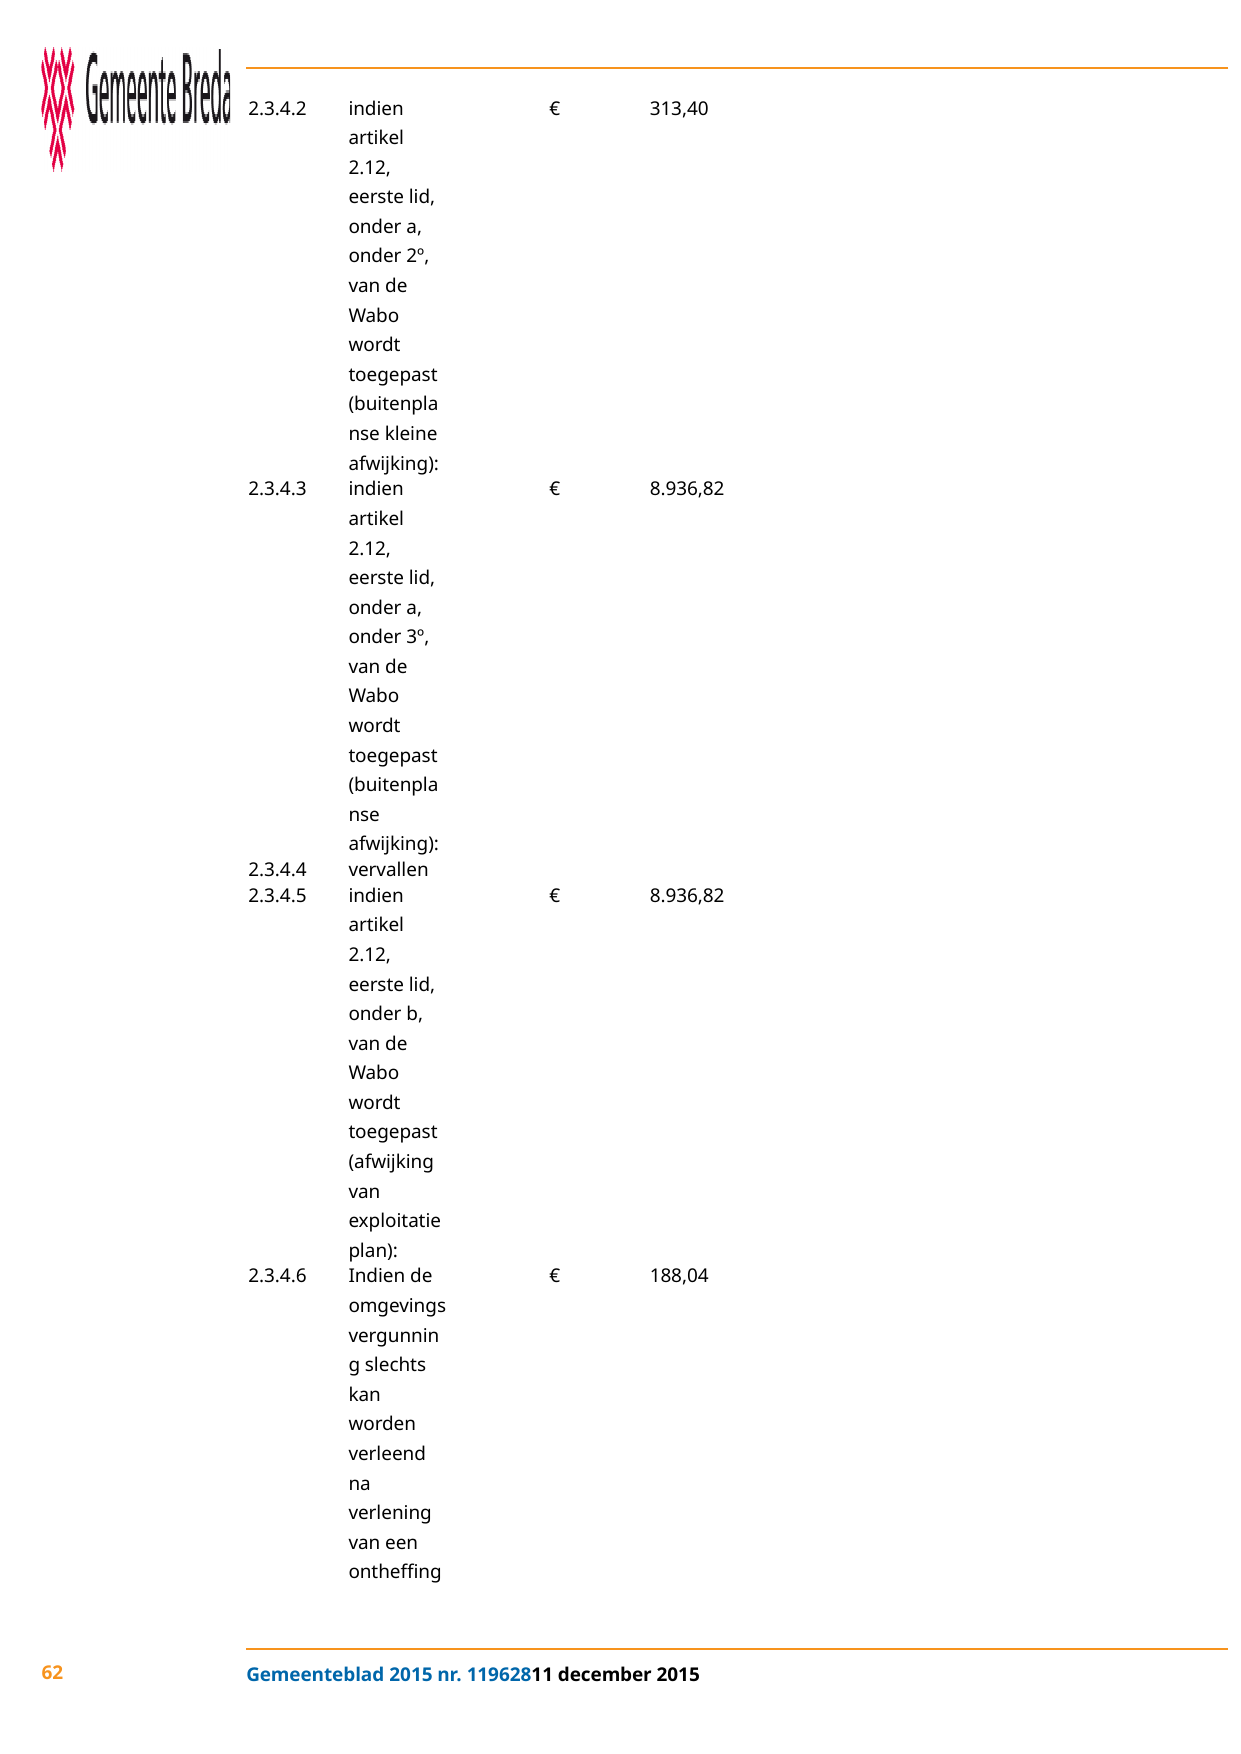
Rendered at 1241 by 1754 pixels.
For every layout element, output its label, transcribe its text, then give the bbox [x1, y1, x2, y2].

table_cell 2.3.4.2 [248, 95, 348, 476]
table_cell vervallen [348, 856, 449, 882]
table_cell € [549, 882, 649, 1263]
table_cell € [549, 95, 649, 476]
table_cell 8.936,82 [650, 476, 750, 856]
table_cell 188,04 [650, 1263, 750, 1584]
table_cell 8.936,82 [650, 882, 750, 1263]
table_cell € [549, 476, 649, 856]
table_cell indien artikel 2.12, eerste lid, onder a, onder 2º, van de Wabo wordt toegepast (buitenplanse kleine afwijking): [348, 95, 449, 476]
table_cell indien artikel 2.12, eerste lid, onder a, onder 3º, van de Wabo wordt toegepast (buitenplanse afwijking): [348, 476, 449, 856]
table_cell 313,40 [650, 95, 750, 476]
table_cell 2.3.4.6 [248, 1263, 348, 1584]
table_cell [650, 856, 750, 882]
table_cell [449, 856, 549, 882]
table_cell 2.3.4.5 [248, 882, 348, 1263]
table_cell [449, 476, 549, 856]
table_cell [449, 882, 549, 1263]
table_cell € [549, 1263, 649, 1584]
table_cell 2.3.4.3 [248, 476, 348, 856]
table_cell [449, 1263, 549, 1584]
table_cell [449, 95, 549, 476]
table_cell indien artikel 2.12, eerste lid, onder b, van de Wabo wordt toegepast (afwijking van exploitatieplan): [348, 882, 449, 1263]
table_cell Indien de omgevingsvergunning slechts kan worden verleend na verlening van een ontheffing [348, 1263, 449, 1584]
table_cell [549, 856, 649, 882]
picture [41, 47, 231, 172]
table_cell 2.3.4.4 [248, 856, 348, 882]
